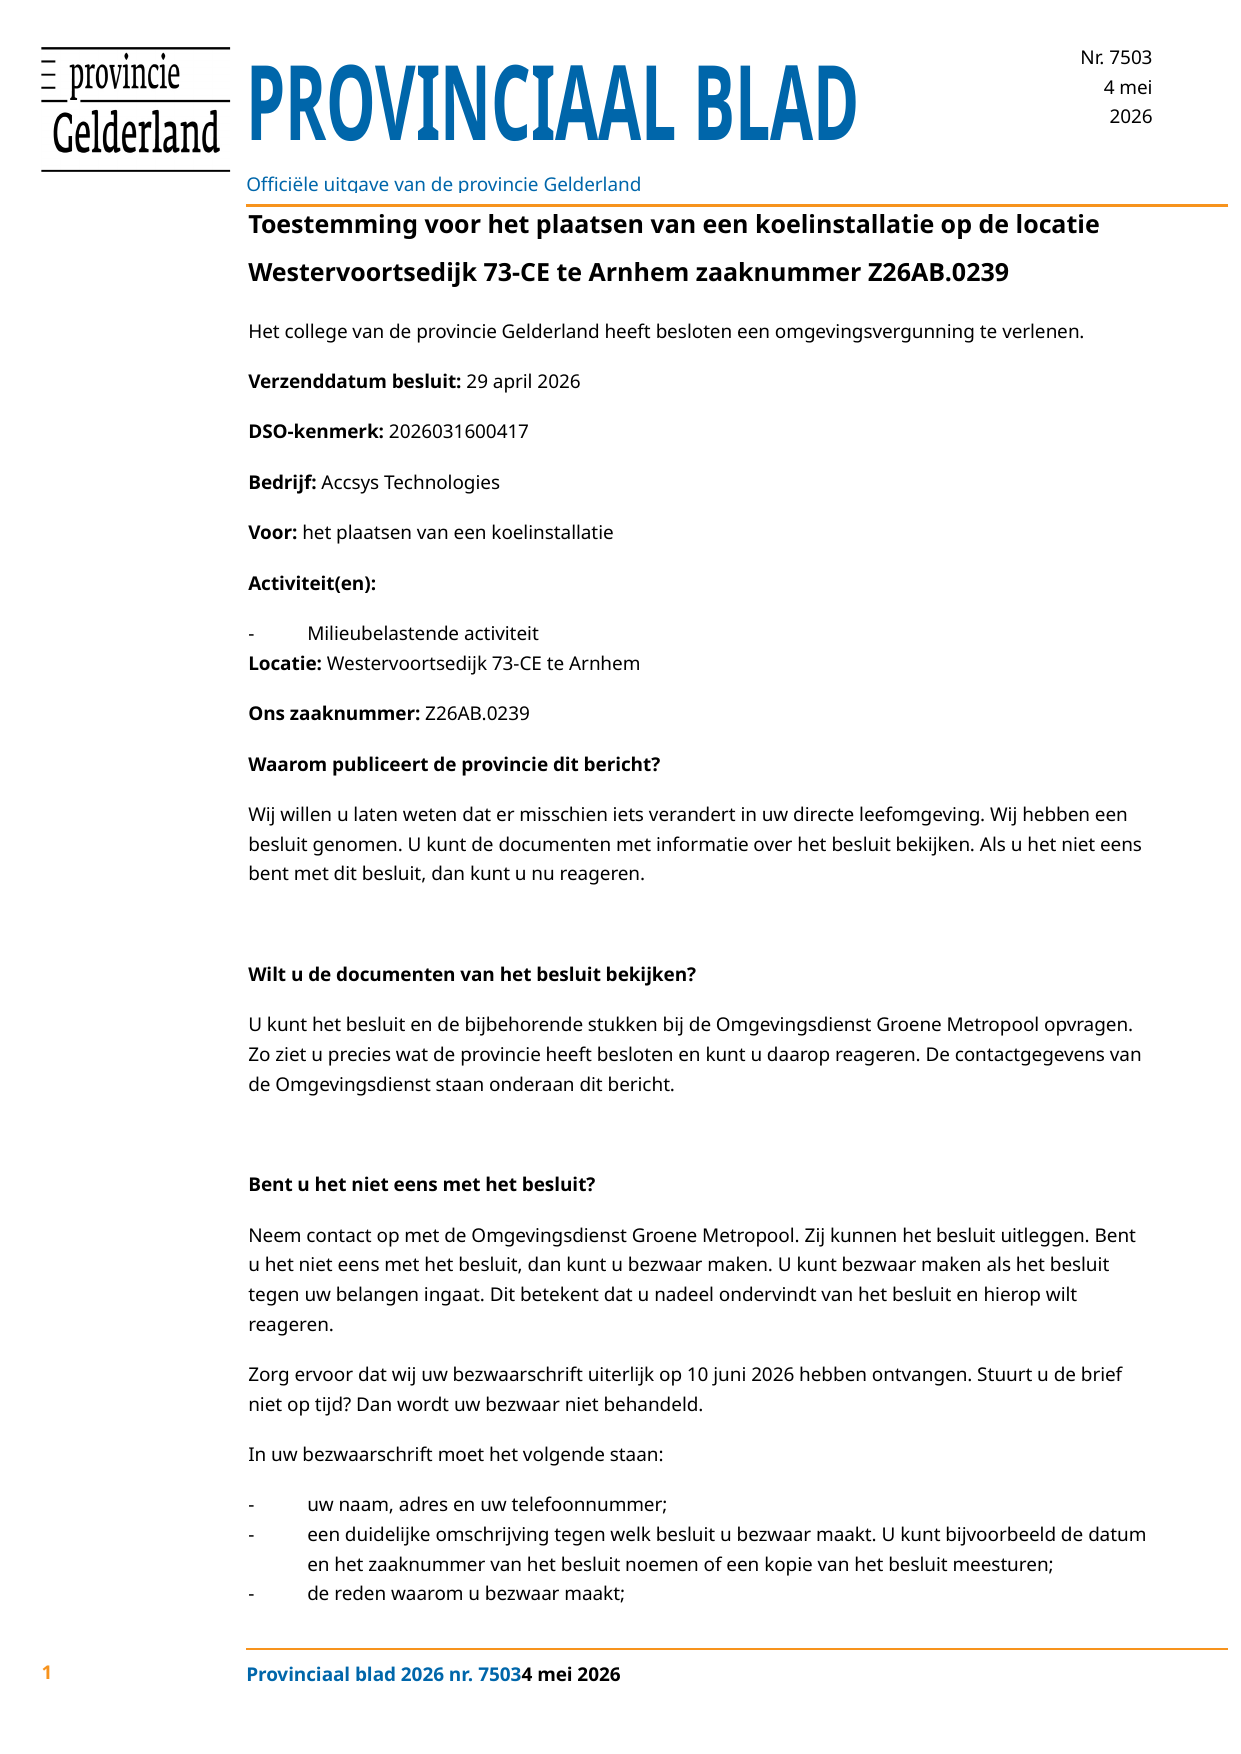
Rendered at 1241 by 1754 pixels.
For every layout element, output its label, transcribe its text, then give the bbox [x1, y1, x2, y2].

text Toestemming voor het plaatsen van een koelinstallatie op de locatie Westervoortsedijk 73-CE te Arnhem zaaknummer Z26AB.0239 [248, 207, 1152, 288]
text U kunt het besluit en de bijbehorende stukken bij de Omgevingsdienst Groene Metropool opvragen. Zo ziet u precies wat de provincie heeft besloten en kunt u daarop reageren. De contactgegevens van de Omgevingsdienst staan onderaan dit bericht. [248, 1012, 1152, 1097]
picture [41, 47, 231, 172]
text Locatie: Westervoortsedijk 73-CE te Arnhem [248, 650, 1152, 676]
text Wij willen u laten weten dat er misschien iets verandert in uw directe leefomgeving. Wij hebben een besluit genomen. U kunt de documenten met informatie over het besluit bekijken. Als u het niet eens bent met dit besluit, dan kunt u nu reageren. [248, 801, 1152, 886]
text Bedrijf: Accsys Technologies [248, 469, 1152, 495]
list de reden waarom u bezwaar maakt; [248, 1580, 1152, 1606]
text Bent u het niet eens met het besluit? [248, 1172, 1152, 1197]
text Neem contact op met de Omgevingsdienst Groene Metropool. Zij kunnen het besluit uitleggen. Bent u het niet eens met het besluit, dan kunt u bezwaar maken. U kunt bezwaar maken als het besluit tegen uw belangen ingaat. Dit betekent dat u nadeel ondervindt van het besluit en hierop wilt reageren. [248, 1222, 1152, 1337]
list uw naam, adres en uw telefoonnummer; [248, 1492, 1152, 1517]
text Ons zaaknummer: Z26AB.0239 [248, 700, 1152, 726]
list Milieubelastende activiteit [248, 620, 1152, 646]
text DSO-kenmerk: 2026031600417 [248, 419, 1152, 444]
text Zorg ervoor dat wij uw bezwaarschrift uiterlijk op 10 juni 2026 hebben ontvangen. Stuurt u de brief niet op tijd? Dan wordt uw bezwaar niet behandeld. [248, 1361, 1152, 1417]
text Wilt u de documenten van het besluit bekijken? [248, 961, 1152, 987]
text Het college van de provincie Gelderland heeft besloten een omgevingsvergunning te verlenen. [248, 318, 1152, 344]
text In uw bezwaarschrift moet het volgende staan: [248, 1441, 1152, 1467]
text Voor: het plaatsen van een koelinstallatie [248, 519, 1152, 545]
text Verzenddatum besluit: 29 april 2026 [248, 368, 1152, 394]
list een duidelijke omschrijving tegen welk besluit u bezwaar maakt. U kunt bijvoorbeeld de datum en het zaaknummer van het besluit noemen of een kopie van het besluit meesturen; [248, 1521, 1152, 1577]
text Waarom publiceert de provincie dit bericht? [248, 751, 1152, 777]
text Activiteit(en): [248, 570, 1152, 596]
